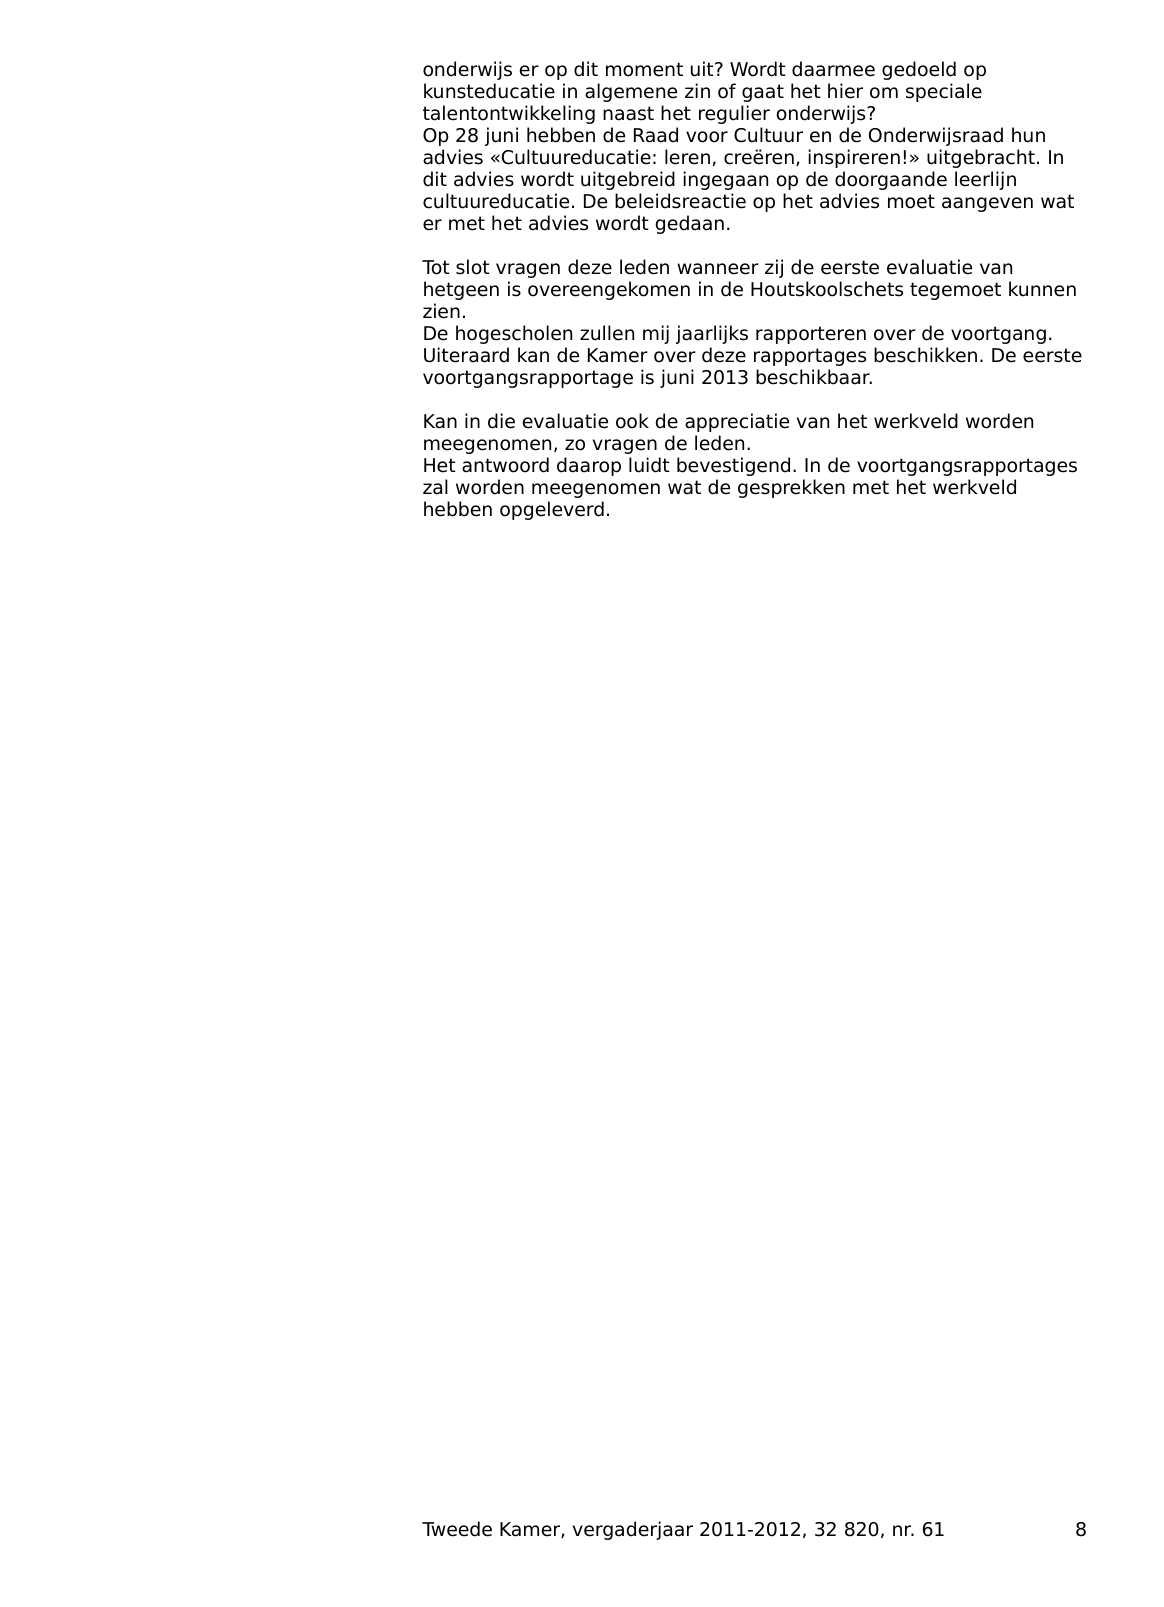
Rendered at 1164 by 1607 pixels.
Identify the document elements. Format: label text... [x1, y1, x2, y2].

text Het antwoord daarop luidt bevestigend. In de voortgangsrapportages zal worden meegenomen wat de gesprekken met het werkveld hebben opgeleverd. [422, 455, 1087, 521]
text Kan in die evaluatie ook de appreciatie van het werkveld worden meegenomen, zo vragen de leden. [422, 411, 1087, 455]
text De hogescholen zullen mij jaarlijks rapporteren over de voortgang. Uiteraard kan de Kamer over deze rapportages beschikken. De eerste voortgangsrapportage is juni 2013 beschikbaar. [422, 323, 1087, 389]
text Op 28 juni hebben de Raad voor Cultuur en de Onderwijsraad hun advies «Cultuureducatie: leren, creëren, inspireren!» uitgebracht. In dit advies wordt uitgebreid ingegaan op de doorgaande leerlijn cultuureducatie. De beleidsreactie op het advies moet aangeven wat er met het advies wordt gedaan. [422, 125, 1087, 235]
text onderwijs er op dit moment uit? Wordt daarmee gedoeld op kunsteducatie in algemene zin of gaat het hier om speciale talentontwikkeling naast het regulier onderwijs? [422, 59, 1087, 125]
text Tot slot vragen deze leden wanneer zij de eerste evaluatie van hetgeen is overeengekomen in de Houtskoolschets tegemoet kunnen zien. [422, 257, 1087, 323]
